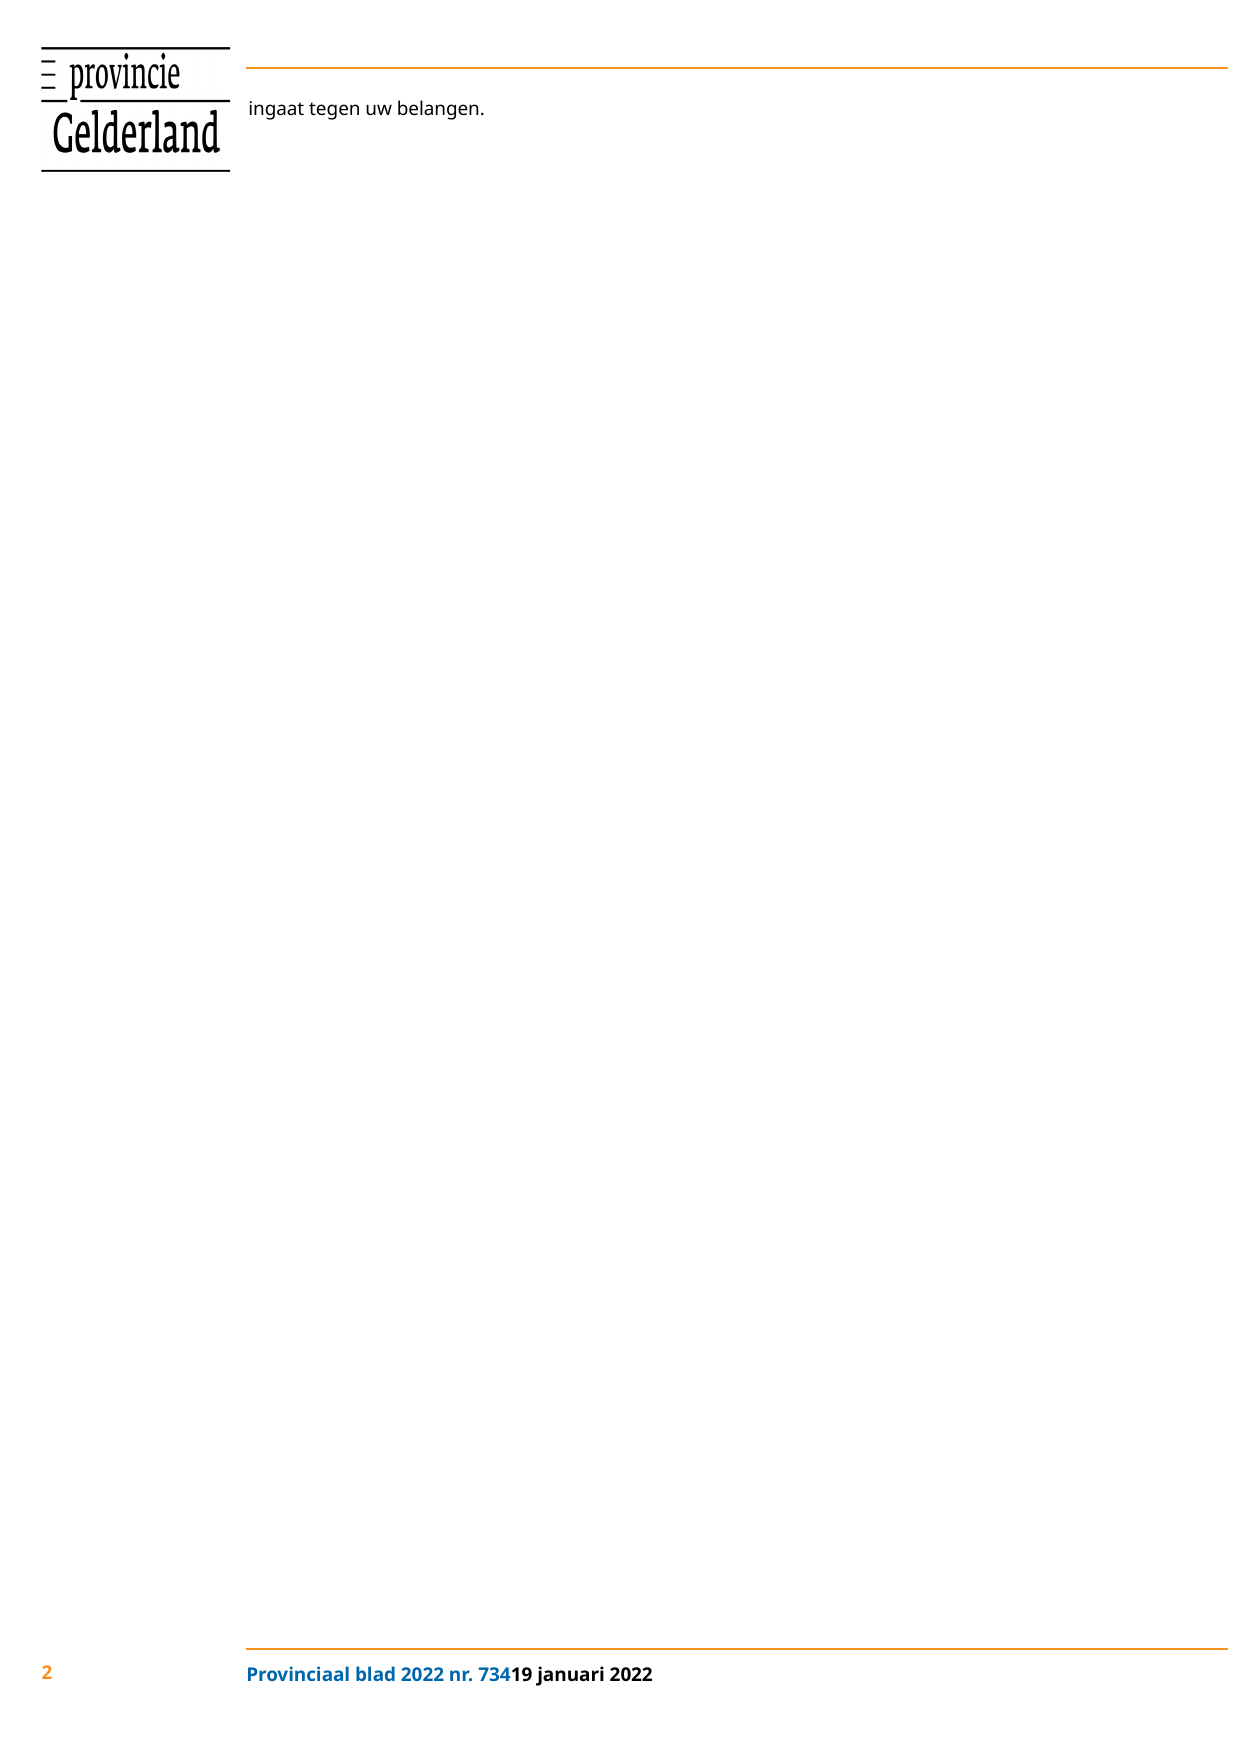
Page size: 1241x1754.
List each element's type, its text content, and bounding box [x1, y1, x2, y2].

picture [41, 47, 231, 172]
text ingaat tegen uw belangen. [248, 95, 1152, 121]
